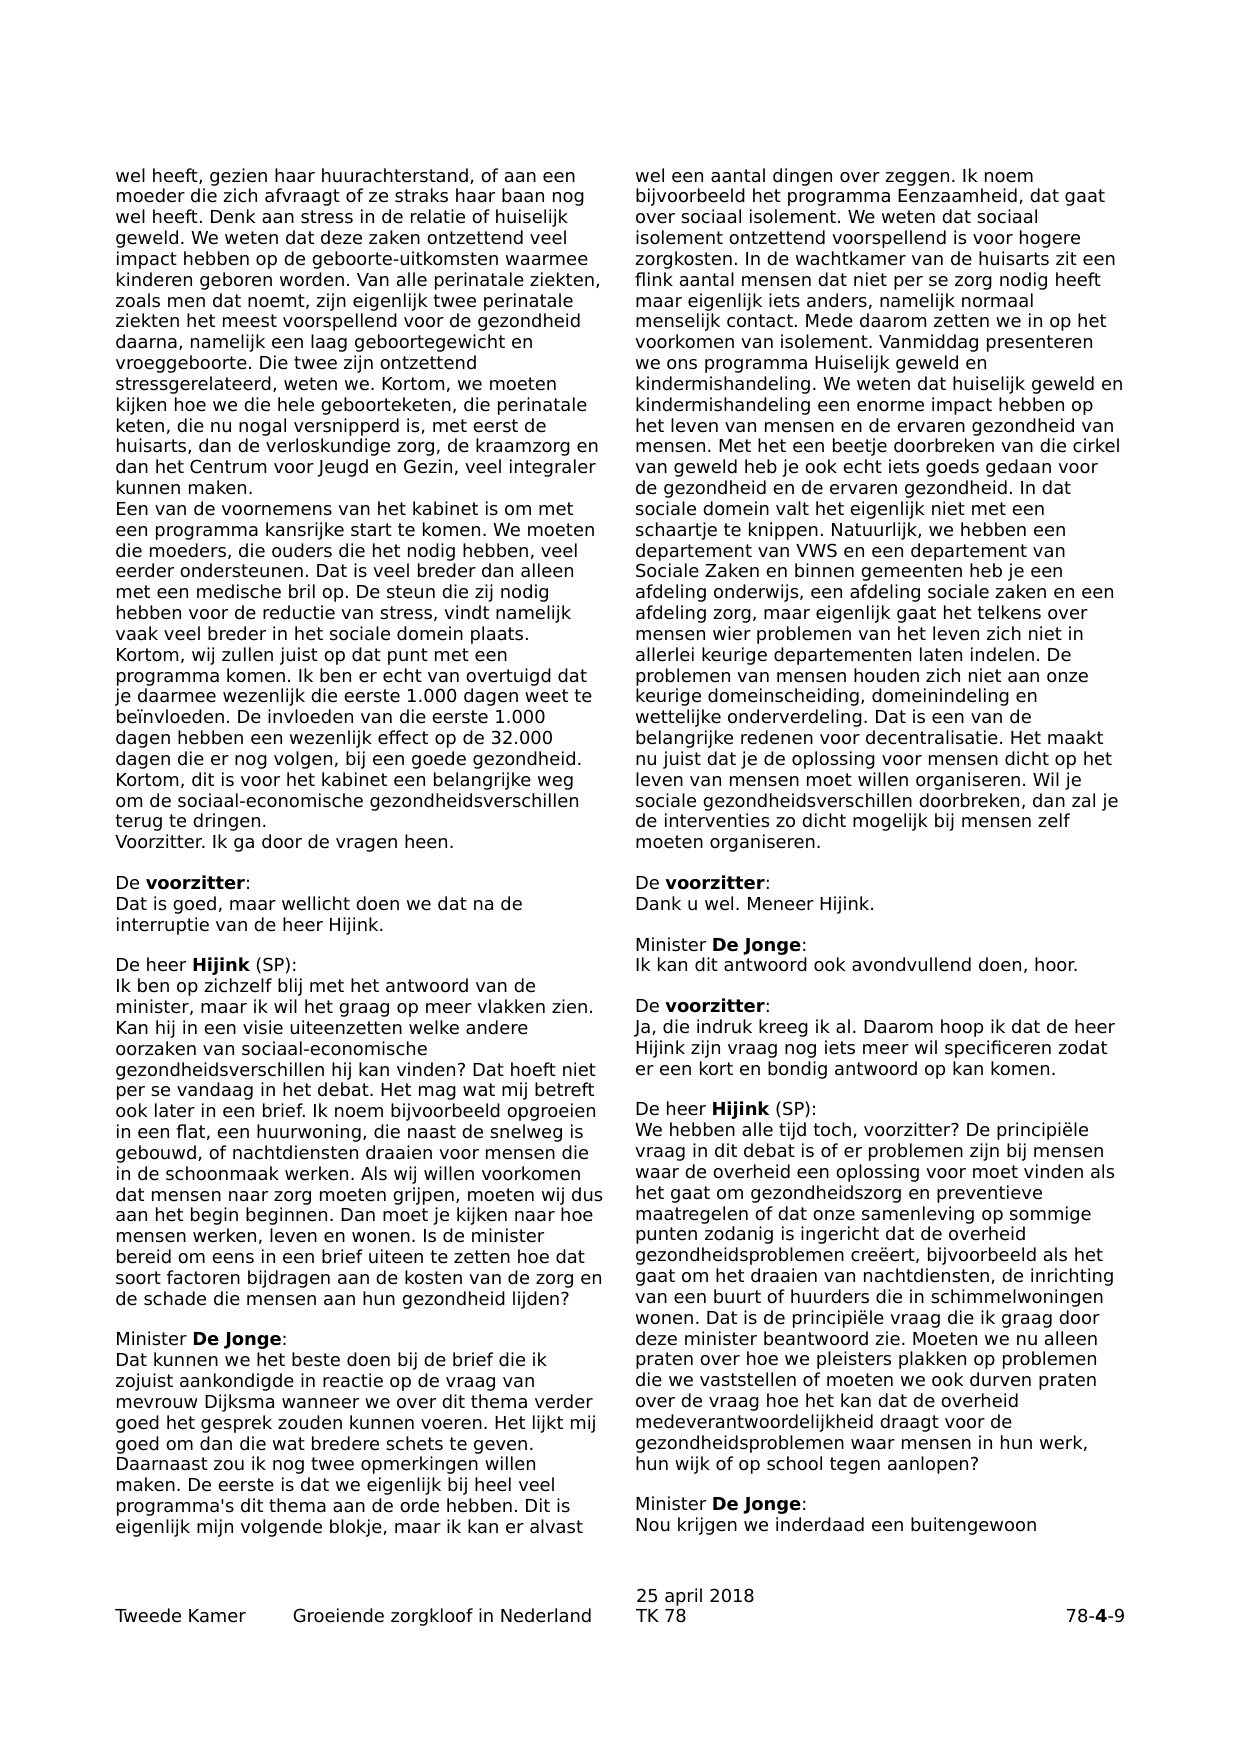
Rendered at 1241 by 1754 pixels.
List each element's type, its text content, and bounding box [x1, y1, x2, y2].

text Ja, die indruk kreeg ik al. Daarom hoop ik dat de heer Hijink zijn vraag nog iets meer wil specificeren zodat er een kort en bondig antwoord op kan komen. [635, 1017, 1125, 1079]
text wel heeft, gezien haar huurachterstand, of aan een moeder die zich afvraagt of ze straks haar baan nog wel heeft. Denk aan stress in de relatie of huiselijk geweld. We weten dat deze zaken ontzettend veel impact hebben op de geboorte-uitkomsten waarmee kinderen geboren worden. Van alle perinatale ziekten, zoals men dat noemt, zijn eigenlijk twee perinatale ziekten het meest voorspellend voor de gezondheid daarna, namelijk een laag geboortegewicht en vroeggeboorte. Die twee zijn ontzettend stressgerelateerd, weten we. Kortom, we moeten kijken hoe we die hele geboorteketen, die perinatale keten, die nu nogal versnipperd is, met eerst de huisarts, dan de verloskundige zorg, de kraamzorg en dan het Centrum voor Jeugd en Gezin, veel integraler kunnen maken. [115, 165, 605, 499]
text De voorzitter: [635, 996, 1125, 1017]
text Dank u wel. Meneer Hijink. [635, 893, 1125, 914]
text De voorzitter: [115, 873, 605, 893]
text Dat kunnen we het beste doen bij de brief die ik zojuist aankondigde in reactie op de vraag van mevrouw Dijksma wanneer we over dit thema verder goed het gesprek zouden kunnen voeren. Het lijkt mij goed om dan die wat bredere schets te geven. Daarnaast zou ik nog twee opmerkingen willen maken. De eerste is dat we eigenlijk bij heel veel programma's dit thema aan de orde hebben. Dit is eigenlijk mijn volgende blokje, maar ik kan er alvast [115, 1350, 605, 1537]
text We hebben alle tijd toch, voorzitter? De principiële vraag in dit debat is of er problemen zijn bij mensen waar de overheid een oplossing voor moet vinden als het gaat om gezondheidszorg en preventieve maatregelen of dat onze samenleving op sommige punten zodanig is ingericht dat de overheid gezondheidsproblemen creëert, bijvoorbeeld als het gaat om het draaien van nachtdiensten, de inrichting van een buurt of huurders die in schimmelwoningen wonen. Dat is de principiële vraag die ik graag door deze minister beantwoord zie. Moeten we nu alleen praten over hoe we pleisters plakken op problemen die we vaststellen of moeten we ook durven praten over de vraag hoe het kan dat de overheid medeverantwoordelijkheid draagt voor de gezondheidsproblemen waar mensen in hun werk, hun wijk of op school tegen aanlopen? [635, 1120, 1125, 1474]
text Ik ben op zichzelf blij met het antwoord van de minister, maar ik wil het graag op meer vlakken zien. Kan hij in een visie uiteenzetten welke andere oorzaken van sociaal-economische gezondheidsverschillen hij kan vinden? Dat hoeft niet per se vandaag in het debat. Het mag wat mij betreft ook later in een brief. Ik noem bijvoorbeeld opgroeien in een flat, een huurwoning, die naast de snelweg is gebouwd, of nachtdiensten draaien voor mensen die in de schoonmaak werken. Als wij willen voorkomen dat mensen naar zorg moeten grijpen, moeten wij dus aan het begin beginnen. Dan moet je kijken naar hoe mensen werken, leven en wonen. Is de minister bereid om eens in een brief uiteen te zetten hoe dat soort factoren bijdragen aan de kosten van de zorg en de schade die mensen aan hun gezondheid lijden? [115, 976, 605, 1309]
text Nou krijgen we inderdaad een buitengewoon [635, 1515, 1125, 1536]
text Dat is goed, maar wellicht doen we dat na de interruptie van de heer Hijink. [115, 893, 605, 935]
text Minister De Jonge: [635, 1494, 1125, 1515]
text Ik kan dit antwoord ook avondvullend doen, hoor. [635, 955, 1125, 976]
text Voorzitter. Ik ga door de vragen heen. [115, 832, 605, 853]
text De heer Hijink (SP): [635, 1099, 1125, 1120]
text Minister De Jonge: [635, 934, 1125, 955]
text Een van de voornemens van het kabinet is om met een programma kansrijke start te komen. We moeten die moeders, die ouders die het nodig hebben, veel eerder ondersteunen. Dat is veel breder dan alleen met een medische bril op. De steun die zij nodig hebben voor de reductie van stress, vindt namelijk vaak veel breder in het sociale domein plaats. Kortom, wij zullen juist op dat punt met een programma komen. Ik ben er echt van overtuigd dat je daarmee wezenlijk die eerste 1.000 dagen weet te beïnvloeden. De invloeden van die eerste 1.000 dagen hebben een wezenlijk effect op de 32.000 dagen die er nog volgen, bij een goede gezondheid. Kortom, dit is voor het kabinet een belangrijke weg om de sociaal-economische gezondheidsverschillen terug te dringen. [115, 499, 605, 832]
text De heer Hijink (SP): [115, 955, 605, 976]
text De voorzitter: [635, 873, 1125, 893]
text wel een aantal dingen over zeggen. Ik noem bijvoorbeeld het programma Eenzaamheid, dat gaat over sociaal isolement. We weten dat sociaal isolement ontzettend voorspellend is voor hogere zorgkosten. In de wachtkamer van de huisarts zit een flink aantal mensen dat niet per se zorg nodig heeft maar eigenlijk iets anders, namelijk normaal menselijk contact. Mede daarom zetten we in op het voorkomen van isolement. Vanmiddag presenteren we ons programma Huiselijk geweld en kindermishandeling. We weten dat huiselijk geweld en kindermishandeling een enorme impact hebben op het leven van mensen en de ervaren gezondheid van mensen. Met het een beetje doorbreken van die cirkel van geweld heb je ook echt iets goeds gedaan voor de gezondheid en de ervaren gezondheid. In dat sociale domein valt het eigenlijk niet met een schaartje te knippen. Natuurlijk, we hebben een departement van VWS en een departement van Sociale Zaken en binnen gemeenten heb je een afdeling onderwijs, een afdeling sociale zaken en een afdeling zorg, maar eigenlijk gaat het telkens over mensen wier problemen van het leven zich niet in allerlei keurige departementen laten indelen. De problemen van mensen houden zich niet aan onze keurige domeinscheiding, domeinindeling en wettelijke onderverdeling. Dat is een van de belangrijke redenen voor decentralisatie. Het maakt nu juist dat je de oplossing voor mensen dicht op het leven van mensen moet willen organiseren. Wil je sociale gezondheidsverschillen doorbreken, dan zal je de interventies zo dicht mogelijk bij mensen zelf moeten organiseren. [635, 165, 1125, 853]
text Minister De Jonge: [115, 1329, 605, 1350]
